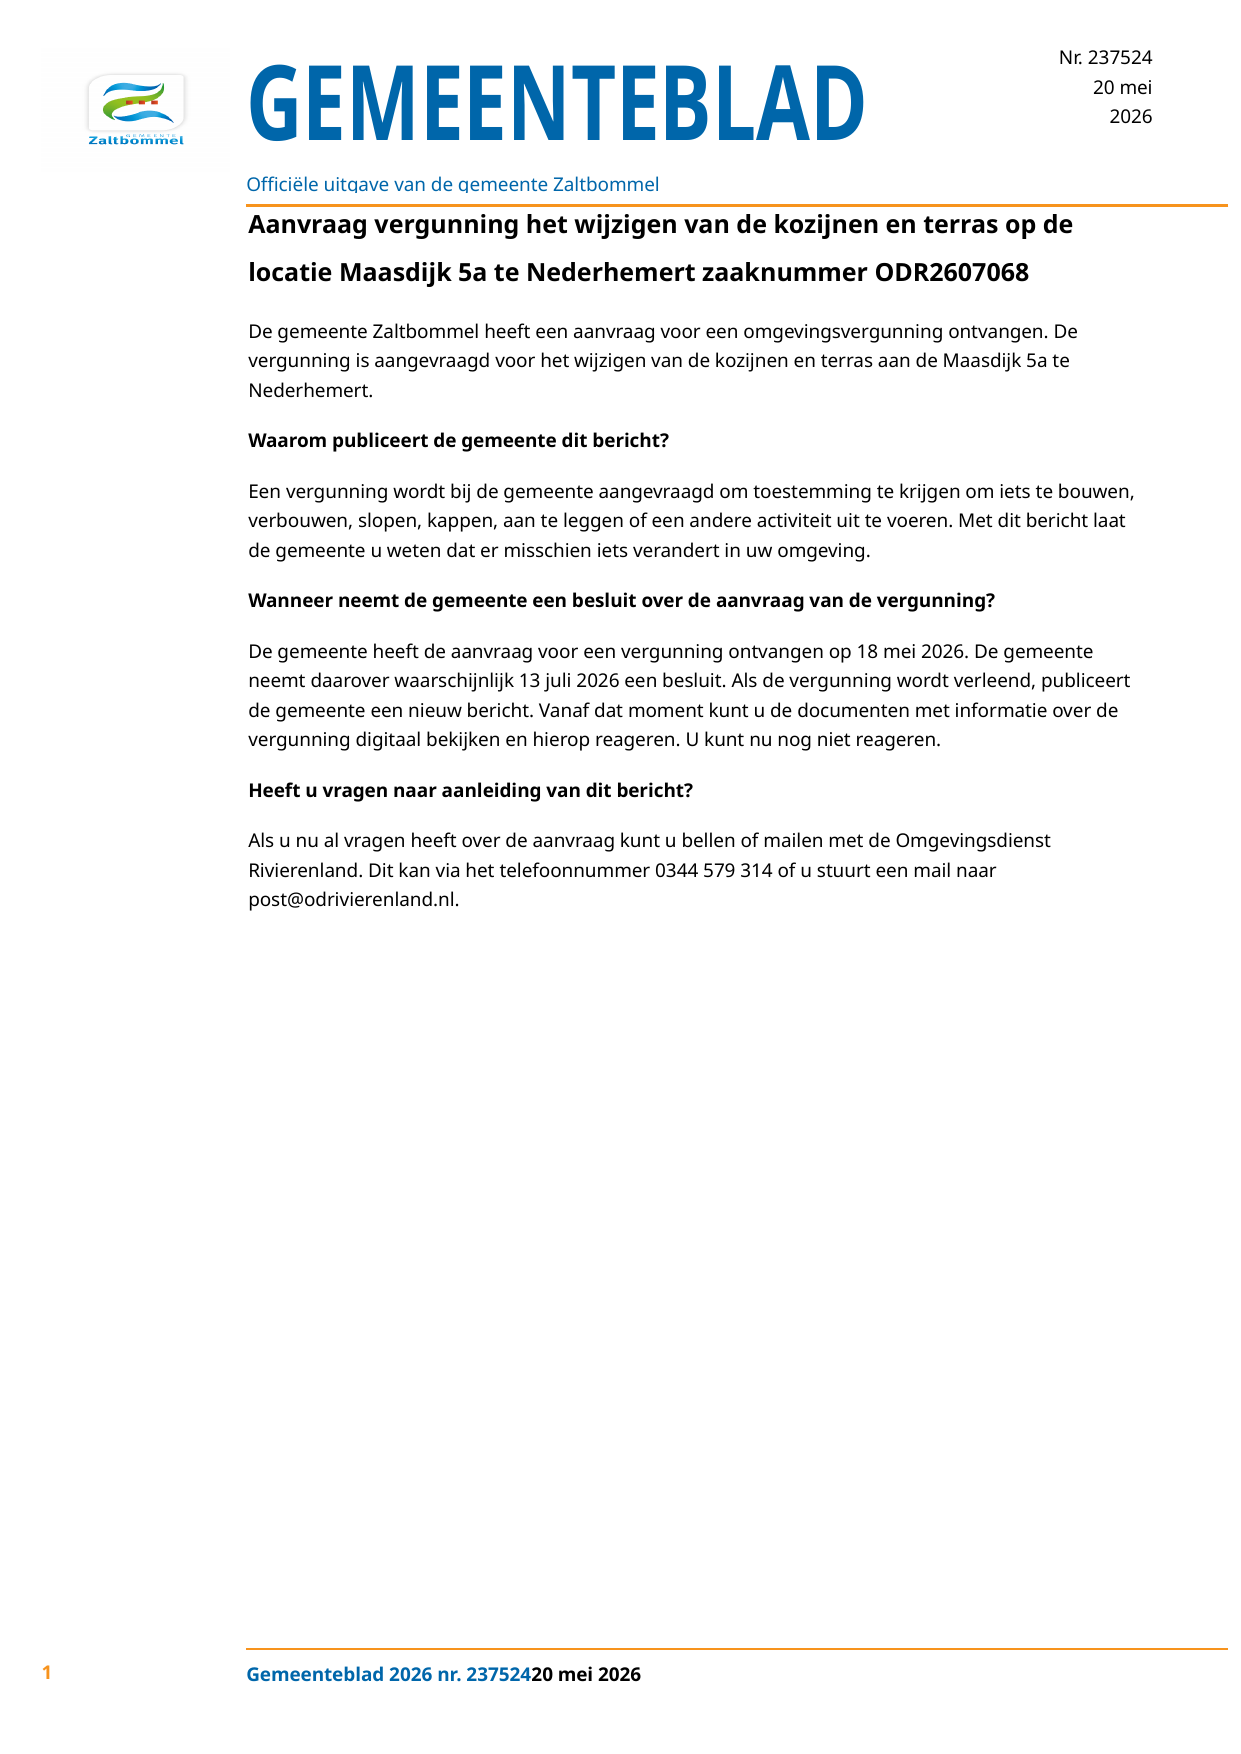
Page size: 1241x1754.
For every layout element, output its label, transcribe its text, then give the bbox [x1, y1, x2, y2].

text Een vergunning wordt bij de gemeente aangevraagd om toestemming te krijgen om iets te bouwen, verbouwen, slopen, kappen, aan te leggen of een andere activiteit uit te voeren. Met dit bericht laat de gemeente u weten dat er misschien iets verandert in uw omgeving. [248, 478, 1152, 563]
text Aanvraag vergunning het wijzigen van de kozijnen en terras op de locatie Maasdijk 5a te Nederhemert zaaknummer ODR2607068 [248, 207, 1152, 288]
text Als u nu al vragen heeft over de aanvraag kunt u bellen of mailen met de Omgevingsdienst Rivierenland. Dit kan via het telefoonnummer 0344 579 314 of u stuurt een mail naar post@odrivierenland.nl. [248, 827, 1152, 912]
text De gemeente heeft de aanvraag voor een vergunning ontvangen op 18 mei 2026. De gemeente neemt daarover waarschijnlijk 13 juli 2026 een besluit. Als de vergunning wordt verleend, publiceert de gemeente een nieuw bericht. Vanaf dat moment kunt u de documenten met informatie over de vergunning digitaal bekijken en hierop reageren. U kunt nu nog niet reageren. [248, 638, 1152, 752]
picture [41, 47, 231, 172]
text Wanneer neemt de gemeente een besluit over de aanvraag van de vergunning? [248, 587, 1152, 613]
text De gemeente Zaltbommel heeft een aanvraag voor een omgevingsvergunning ontvangen. De vergunning is aangevraagd voor het wijzigen van de kozijnen en terras aan de Maasdijk 5a te Nederhemert. [248, 318, 1152, 403]
text Heeft u vragen naar aanleiding van dit bericht? [248, 777, 1152, 803]
text Waarom publiceert de gemeente dit bericht? [248, 427, 1152, 453]
